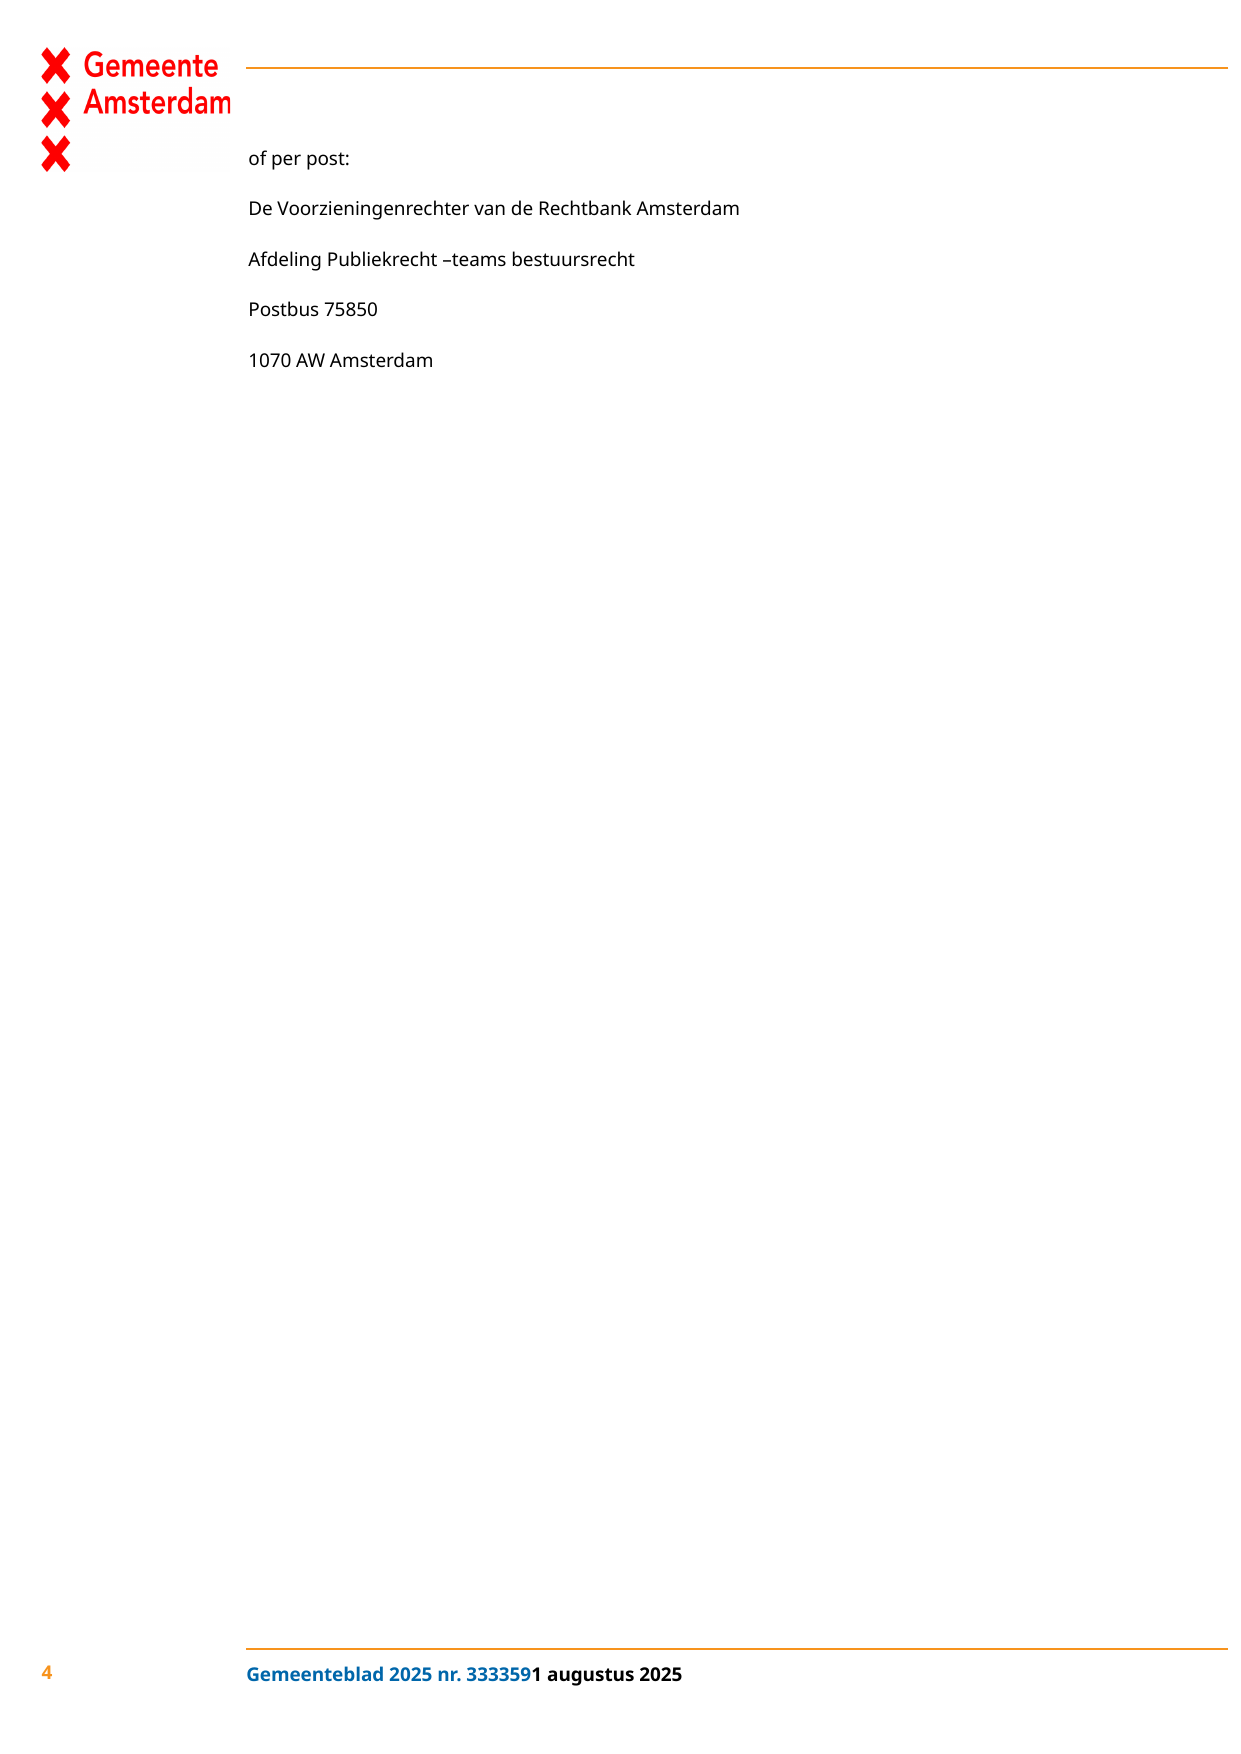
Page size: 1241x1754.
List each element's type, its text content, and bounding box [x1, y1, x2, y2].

text 1070 AW Amsterdam [248, 347, 1152, 373]
text De Voorzieningenrechter van de Rechtbank Amsterdam [248, 196, 1152, 221]
text of per post: [248, 145, 1152, 171]
text Postbus 75850 [248, 296, 1152, 322]
text Afdeling Publiekrecht –teams bestuursrecht [248, 246, 1152, 272]
picture [41, 47, 231, 172]
